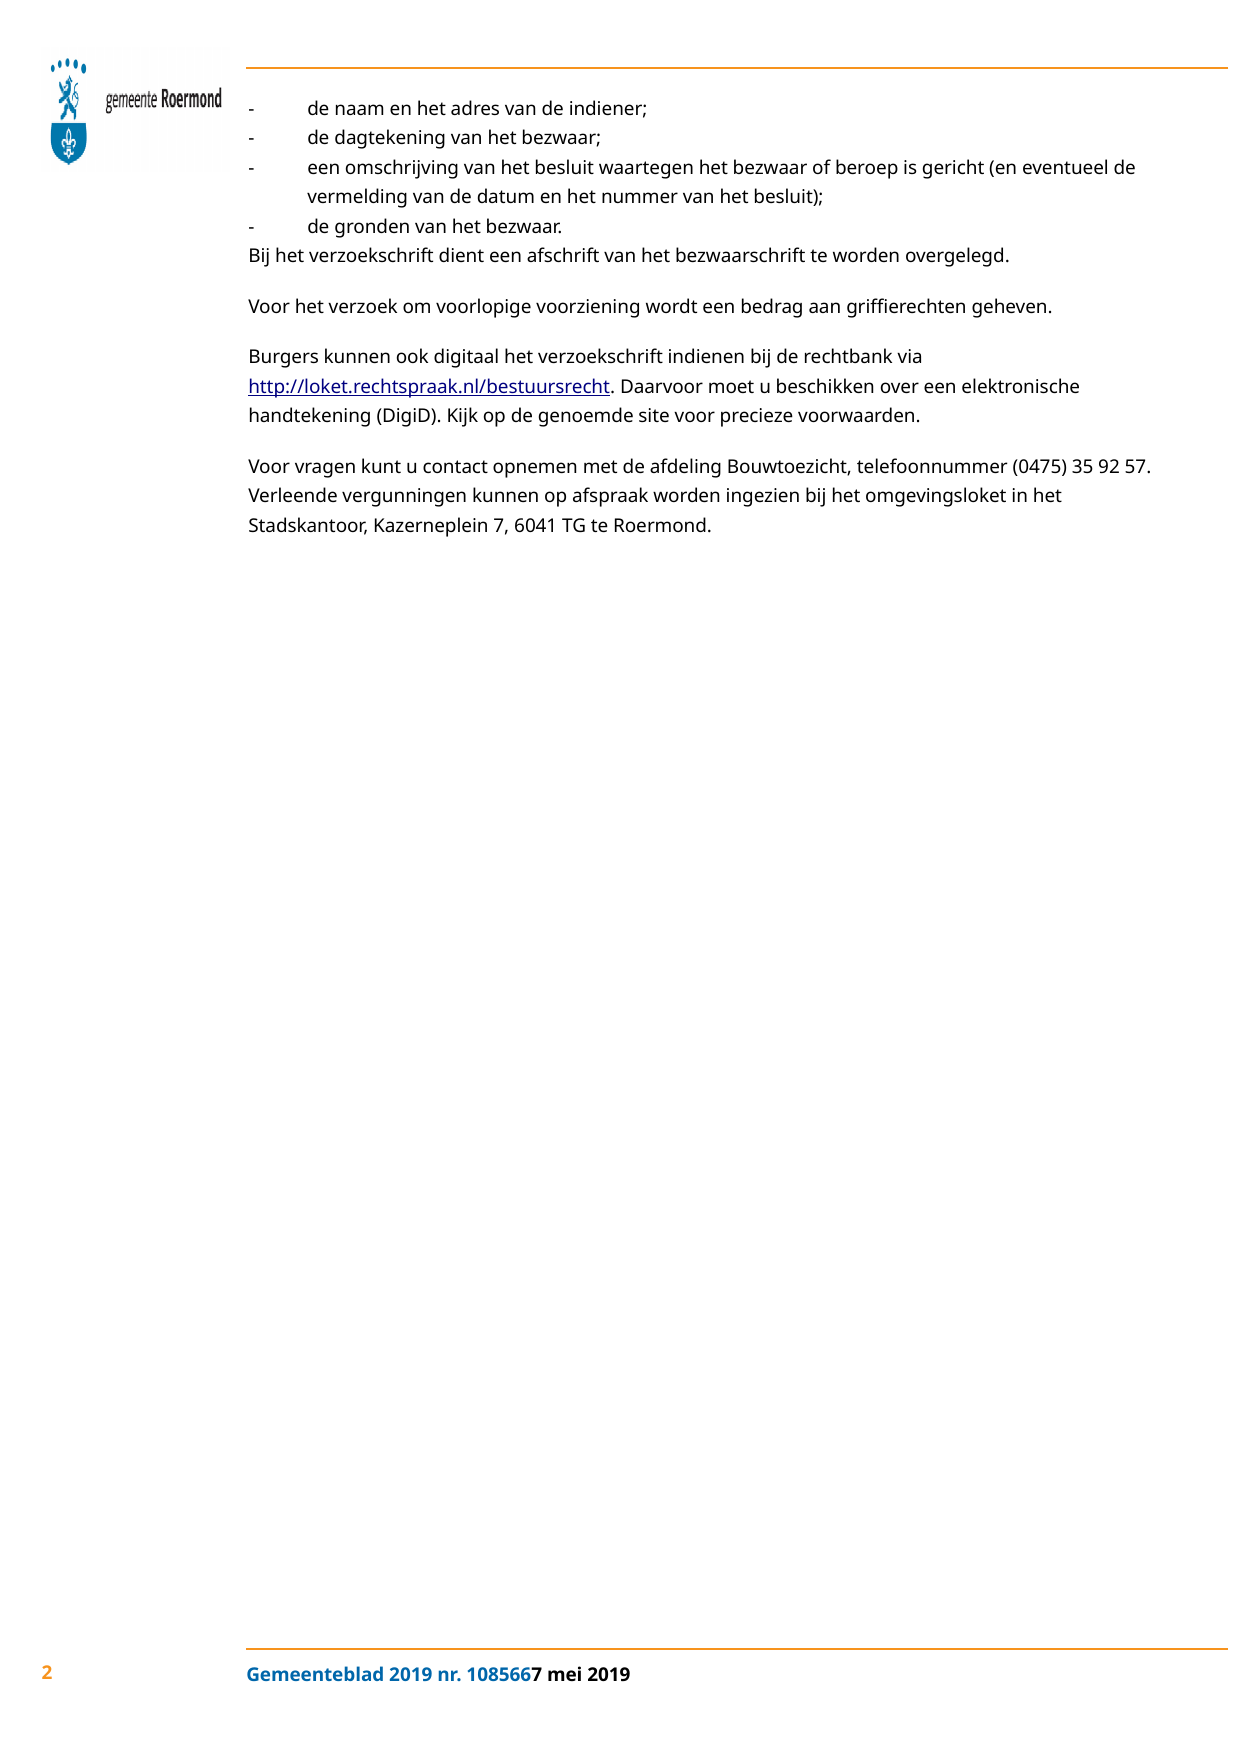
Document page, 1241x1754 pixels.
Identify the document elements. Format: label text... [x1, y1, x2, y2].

text Bij het verzoekschrift dient een afschrift van het bezwaarschrift te worden overgelegd. [248, 243, 1152, 268]
text Voor het verzoek om voorlopige voorziening wordt een bedrag aan griffierechten geheven. [248, 293, 1152, 319]
list de naam en het adres van de indiener; [248, 95, 1152, 121]
list de gronden van het bezwaar. [248, 213, 1152, 239]
text Voor vragen kunt u contact opnemen met de afdeling Bouwtoezicht, telefoonnummer (0475) 35 92 57. Verleende vergunningen kunnen op afspraak worden ingezien bij het omgevingsloket in het Stadskantoor, Kazerneplein 7, 6041 TG te Roermond. [248, 453, 1152, 538]
list een omschrijving van het besluit waartegen het bezwaar of beroep is gericht (en eventueel de vermelding van de datum en het nummer van het besluit); [248, 154, 1152, 209]
picture [41, 47, 231, 172]
text Burgers kunnen ook digitaal het verzoekschrift indienen bij de rechtbank via http://loket.rechtspraak.nl/bestuursrecht. Daarvoor moet u beschikken over een elektronische handtekening (DigiD). Kijk op de genoemde site voor precieze voorwaarden. [248, 343, 1152, 428]
list de dagtekening van het bezwaar; [248, 124, 1152, 150]
